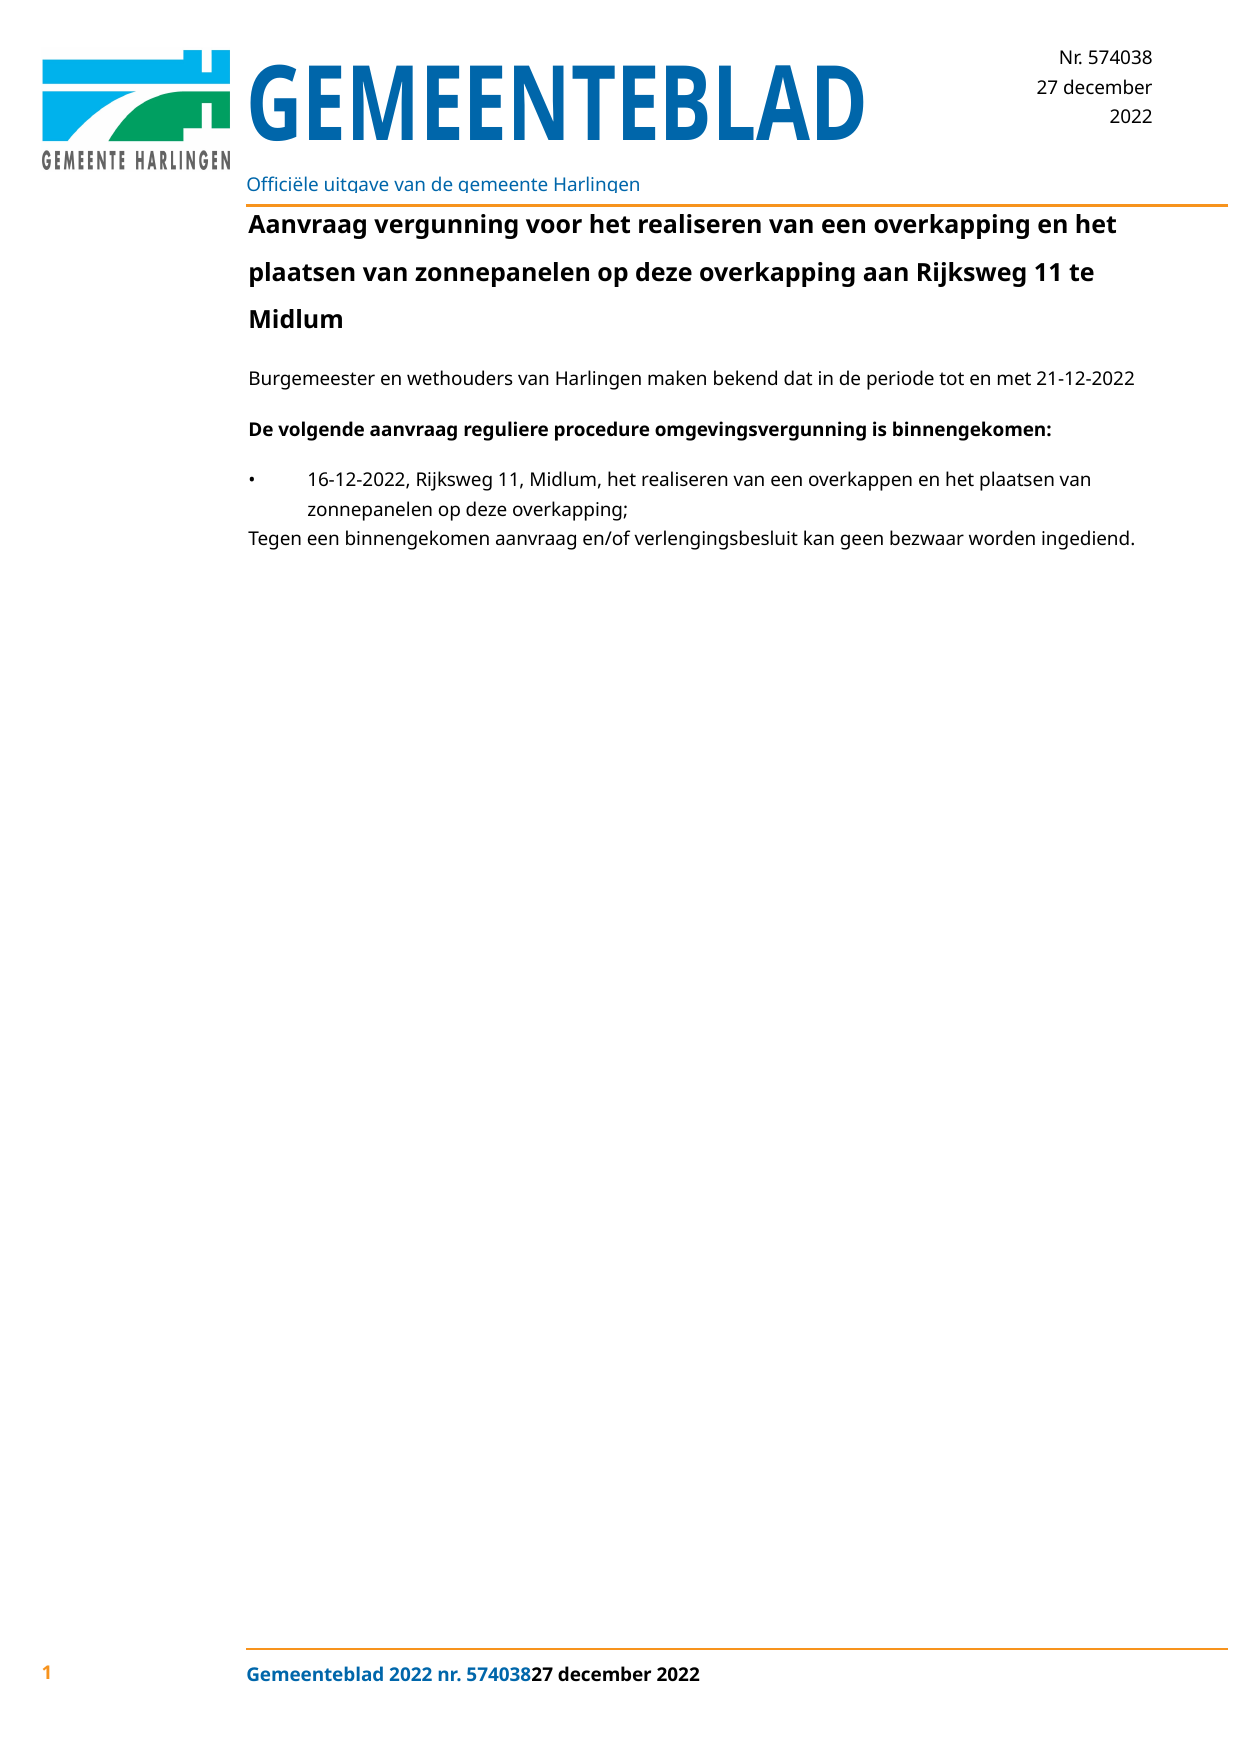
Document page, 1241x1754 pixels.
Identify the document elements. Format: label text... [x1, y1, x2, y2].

text De volgende aanvraag reguliere procedure omgevingsvergunning is binnengekomen: [248, 416, 1152, 442]
list 16-12-2022, Rijksweg 11, Midlum, het realiseren van een overkappen en het plaatsen van zonnepanelen op deze overkapping; [248, 466, 1152, 522]
text Burgemeester en wethouders van Harlingen maken bekend dat in de periode tot en met 21-12-2022 [248, 366, 1152, 391]
picture [41, 47, 231, 172]
text Aanvraag vergunning voor het realiseren van een overkapping en het plaatsen van zonnepanelen op deze overkapping aan Rijksweg 11 te Midlum [248, 207, 1152, 336]
text Tegen een binnengekomen aanvraag en/of verlengingsbesluit kan geen bezwaar worden ingediend. [248, 526, 1152, 551]
